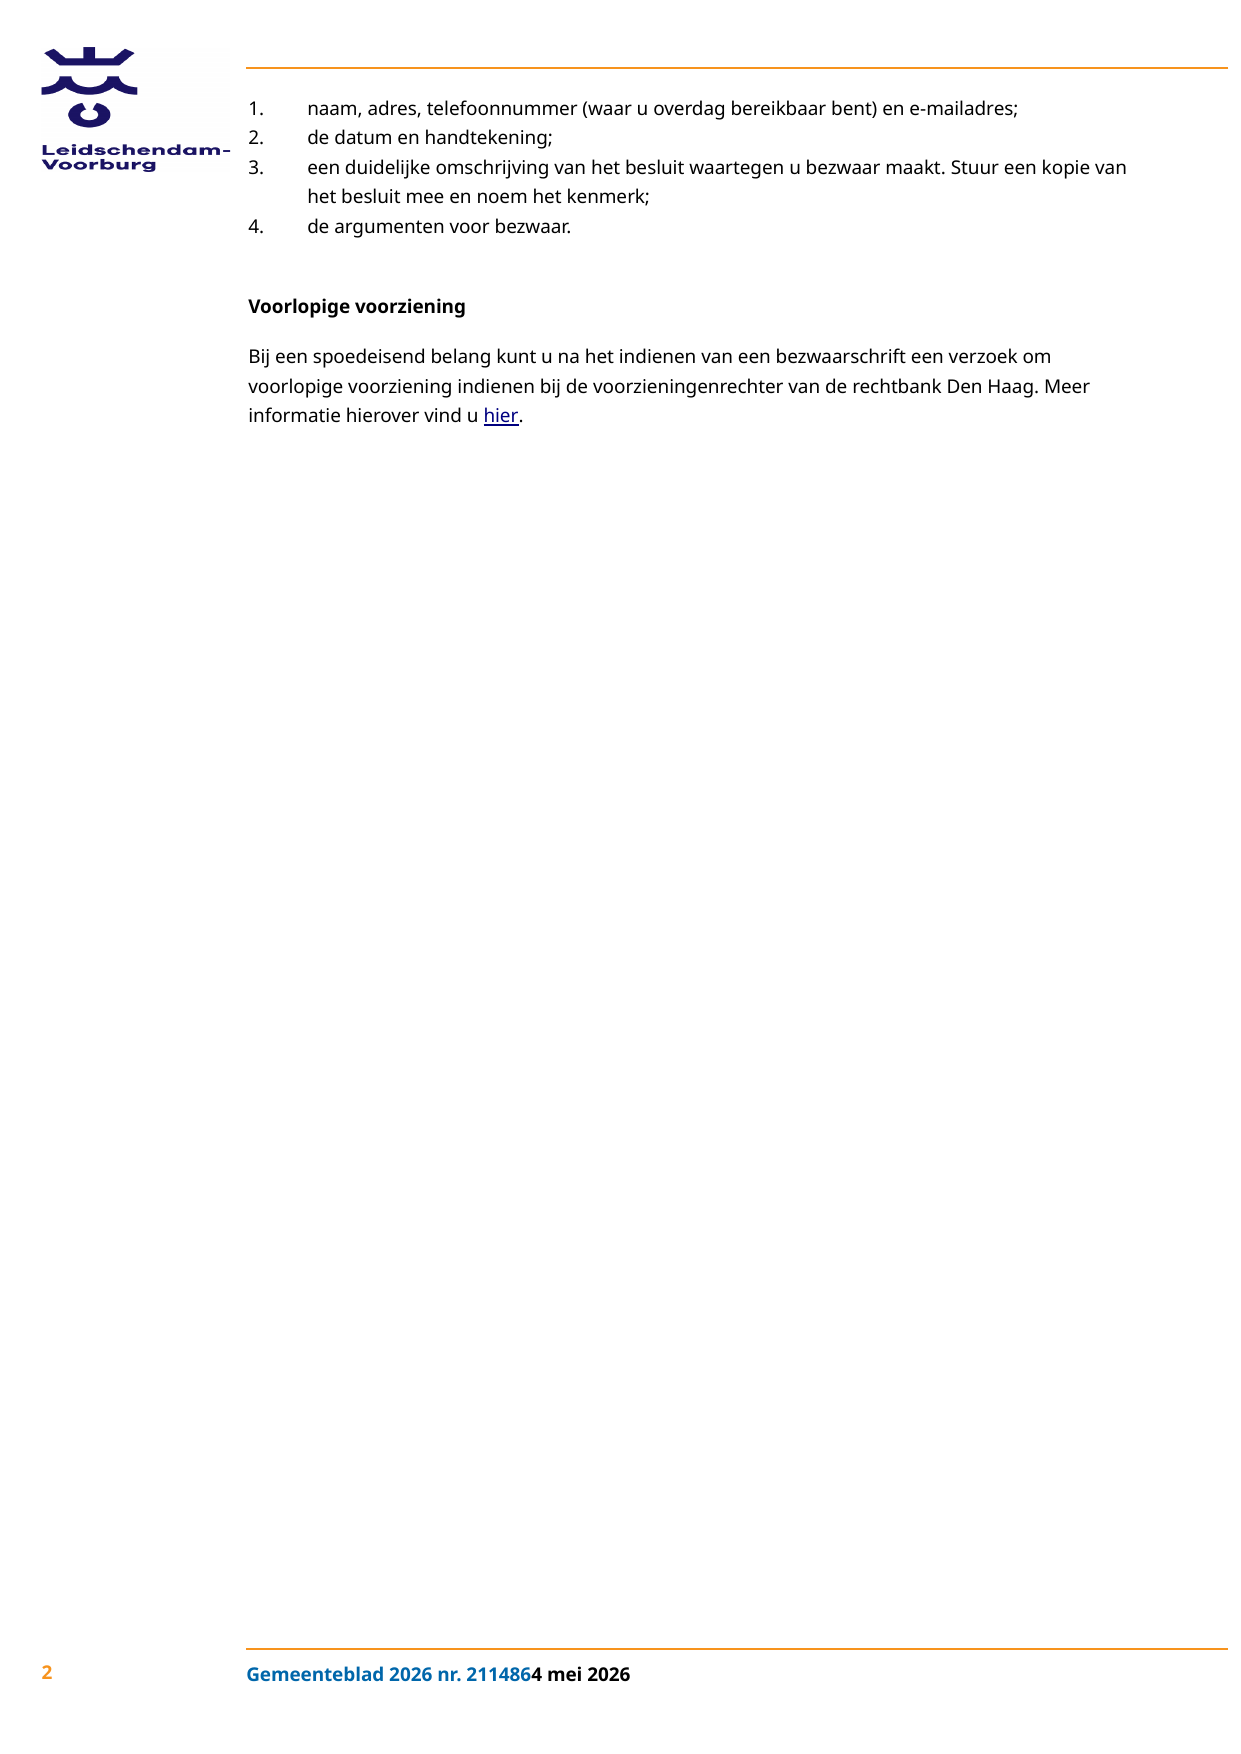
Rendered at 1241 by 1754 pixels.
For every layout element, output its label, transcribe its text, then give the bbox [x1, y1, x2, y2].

text Bij een spoedeisend belang kunt u na het indienen van een bezwaarschrift een verzoek om voorlopige voorziening indienen bij de voorzieningenrechter van de rechtbank Den Haag. Meer informatie hierover vind u hier. [248, 343, 1152, 428]
list een duidelijke omschrijving van het besluit waartegen u bezwaar maakt. Stuur een kopie van het besluit mee en noem het kenmerk; [248, 154, 1152, 209]
list naam, adres, telefoonnummer (waar u overdag bereikbaar bent) en e-mailadres; [248, 95, 1152, 121]
list de datum en handtekening; [248, 124, 1152, 150]
picture [41, 47, 231, 172]
list de argumenten voor bezwaar. [248, 213, 1152, 239]
text Voorlopige voorziening [248, 293, 1152, 319]
